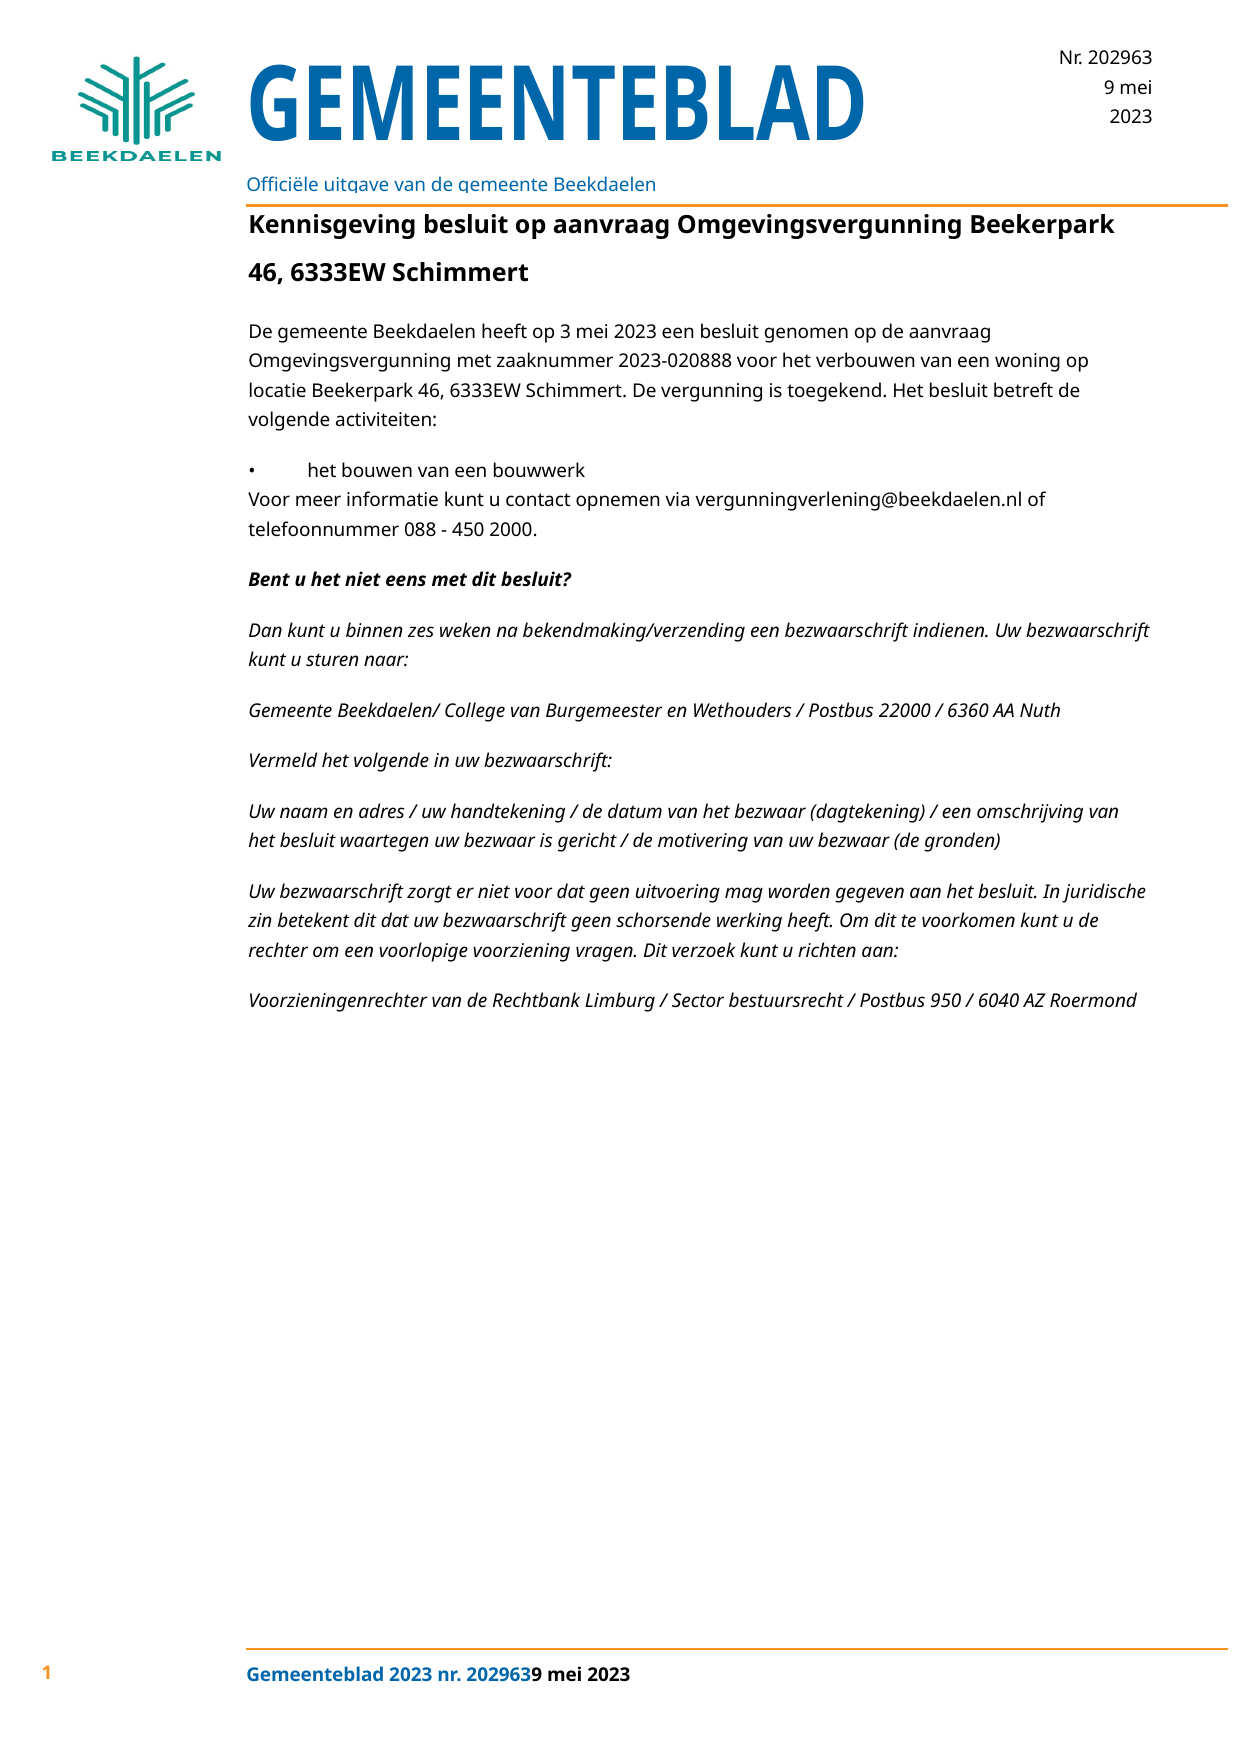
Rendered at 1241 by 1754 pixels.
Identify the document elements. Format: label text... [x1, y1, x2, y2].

text Voorzieningenrechter van de Rechtbank Limburg / Sector bestuursrecht / Postbus 950 / 6040 AZ Roermond [248, 987, 1152, 1013]
text Uw bezwaarschrift zorgt er niet voor dat geen uitvoering mag worden gegeven aan het besluit. In juridische zin betekent dit dat uw bezwaarschrift geen schorsende werking heeft. Om dit te voorkomen kunt u de rechter om een voorlopige voorziening vragen. Dit verzoek kunt u richten aan: [248, 878, 1152, 963]
text Vermeld het volgende in uw bezwaarschrift: [248, 747, 1152, 773]
picture [41, 47, 231, 172]
text Uw naam en adres / uw handtekening / de datum van het bezwaar (dagtekening) / een omschrijving van het besluit waartegen uw bezwaar is gericht / de motivering van uw bezwaar (de gronden) [248, 798, 1152, 853]
text Voor meer informatie kunt u contact opnemen via vergunningverlening@beekdaelen.nl of telefoonnummer 088 - 450 2000. [248, 487, 1152, 542]
text Gemeente Beekdaelen/ College van Burgemeester en Wethouders / Postbus 22000 / 6360 AA Nuth [248, 697, 1152, 723]
list het bouwen van een bouwwerk [248, 457, 1152, 483]
text De gemeente Beekdaelen heeft op 3 mei 2023 een besluit genomen op de aanvraag Omgevingsvergunning met zaaknummer 2023-020888 voor het verbouwen van een woning op locatie Beekerpark 46, 6333EW Schimmert. De vergunning is toegekend. Het besluit betreft de volgende activiteiten: [248, 318, 1152, 432]
text Bent u het niet eens met dit besluit? [248, 567, 1152, 592]
text Kennisgeving besluit op aanvraag Omgevingsvergunning Beekerpark 46, 6333EW Schimmert [248, 207, 1152, 288]
text Dan kunt u binnen zes weken na bekendmaking/verzending een bezwaarschrift indienen. Uw bezwaarschrift kunt u sturen naar: [248, 617, 1152, 672]
